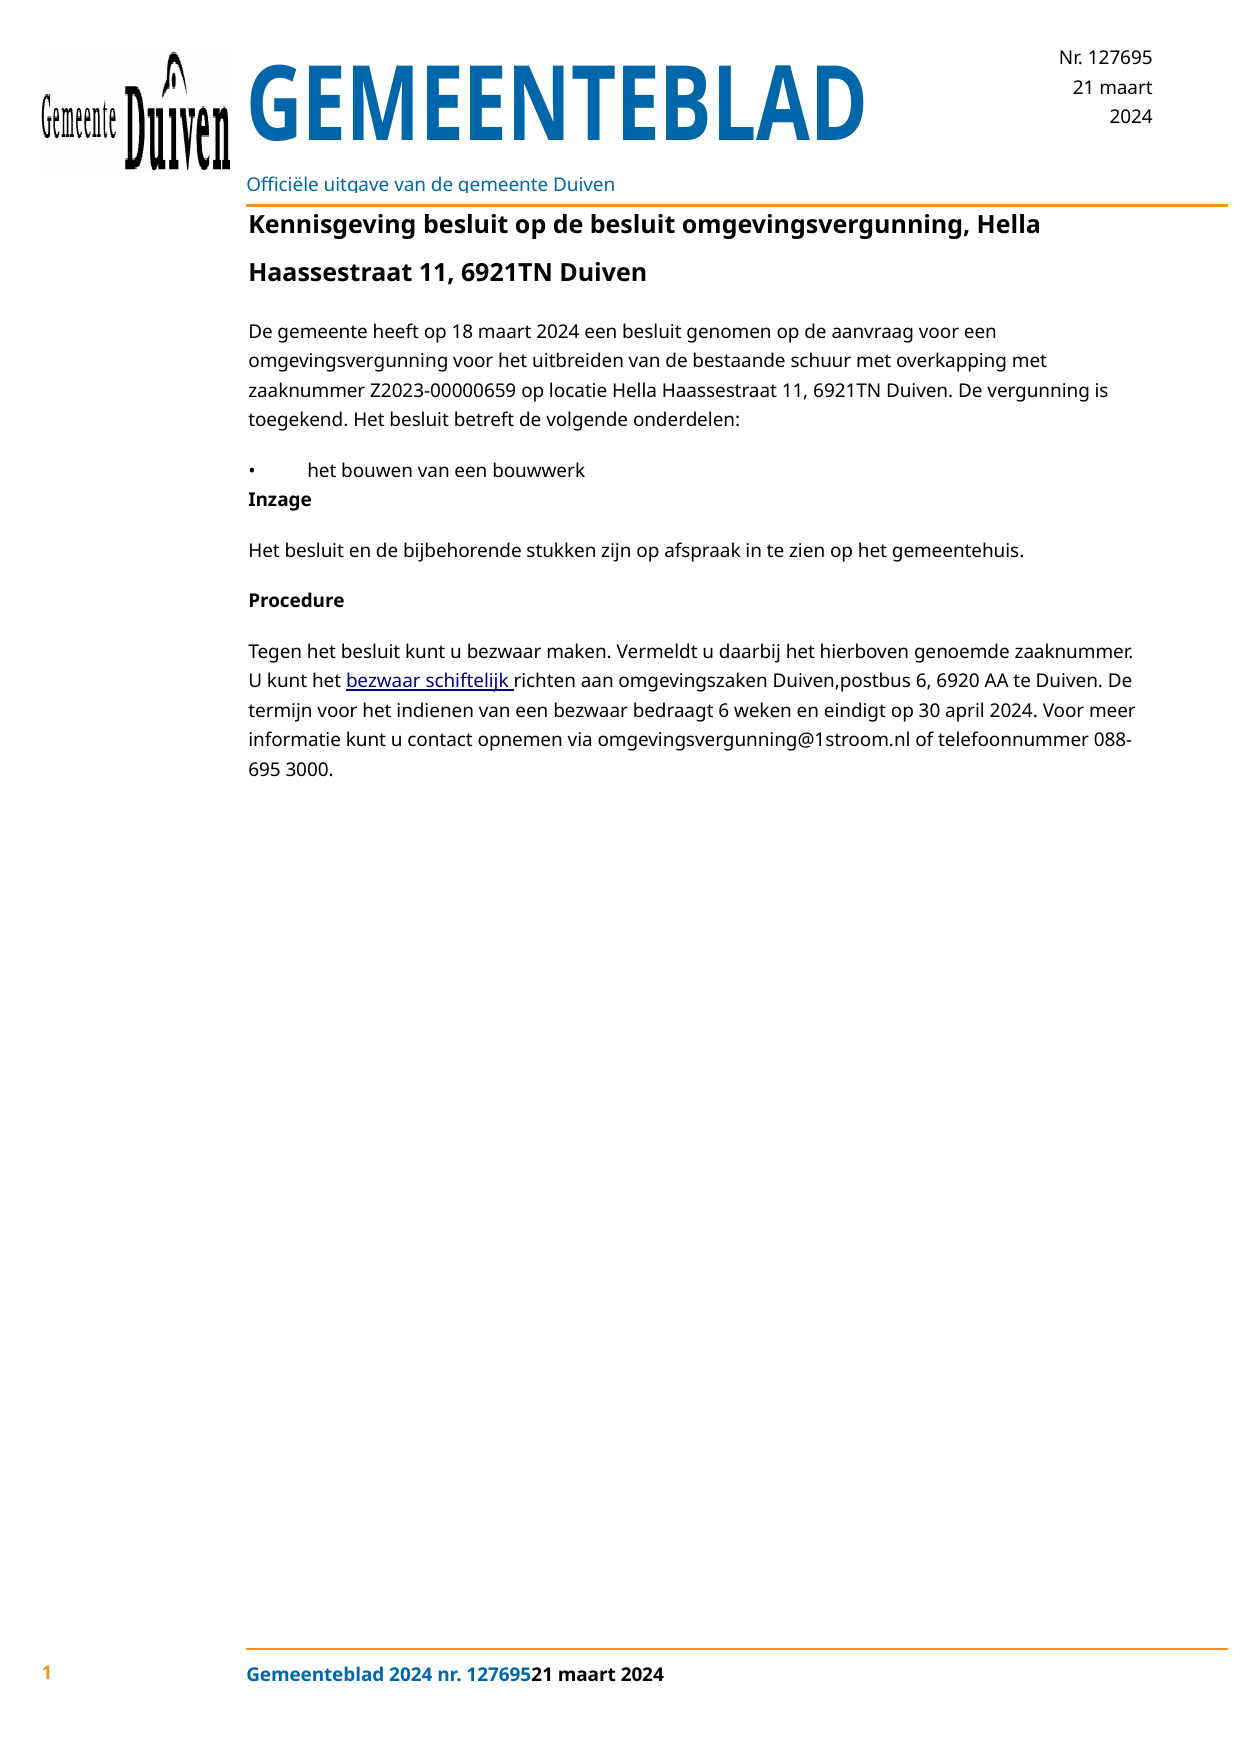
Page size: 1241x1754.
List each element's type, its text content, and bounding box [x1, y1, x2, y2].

text Het besluit en de bijbehorende stukken zijn op afspraak in te zien op het gemeentehuis. [248, 537, 1152, 563]
text Tegen het besluit kunt u bezwaar maken. Vermeldt u daarbij het hierboven genoemde zaaknummer. U kunt het bezwaar schiftelijk richten aan omgevingszaken Duiven,postbus 6, 6920 AA te Duiven. De termijn voor het indienen van een bezwaar bedraagt 6 weken en eindigt op 30 april 2024. Voor meer informatie kunt u contact opnemen via omgevingsvergunning@1stroom.nl of telefoonnummer 088-695 3000. [248, 638, 1152, 782]
picture [41, 47, 231, 172]
text Procedure [248, 587, 1152, 613]
text Kennisgeving besluit op de besluit omgevingsvergunning, Hella Haassestraat 11, 6921TN Duiven [248, 207, 1152, 288]
text De gemeente heeft op 18 maart 2024 een besluit genomen op de aanvraag voor een omgevingsvergunning voor het uitbreiden van de bestaande schuur met overkapping met zaaknummer Z2023-00000659 op locatie Hella Haassestraat 11, 6921TN Duiven. De vergunning is toegekend. Het besluit betreft de volgende onderdelen: [248, 318, 1152, 432]
text Inzage [248, 487, 1152, 512]
list het bouwen van een bouwwerk [248, 457, 1152, 483]
